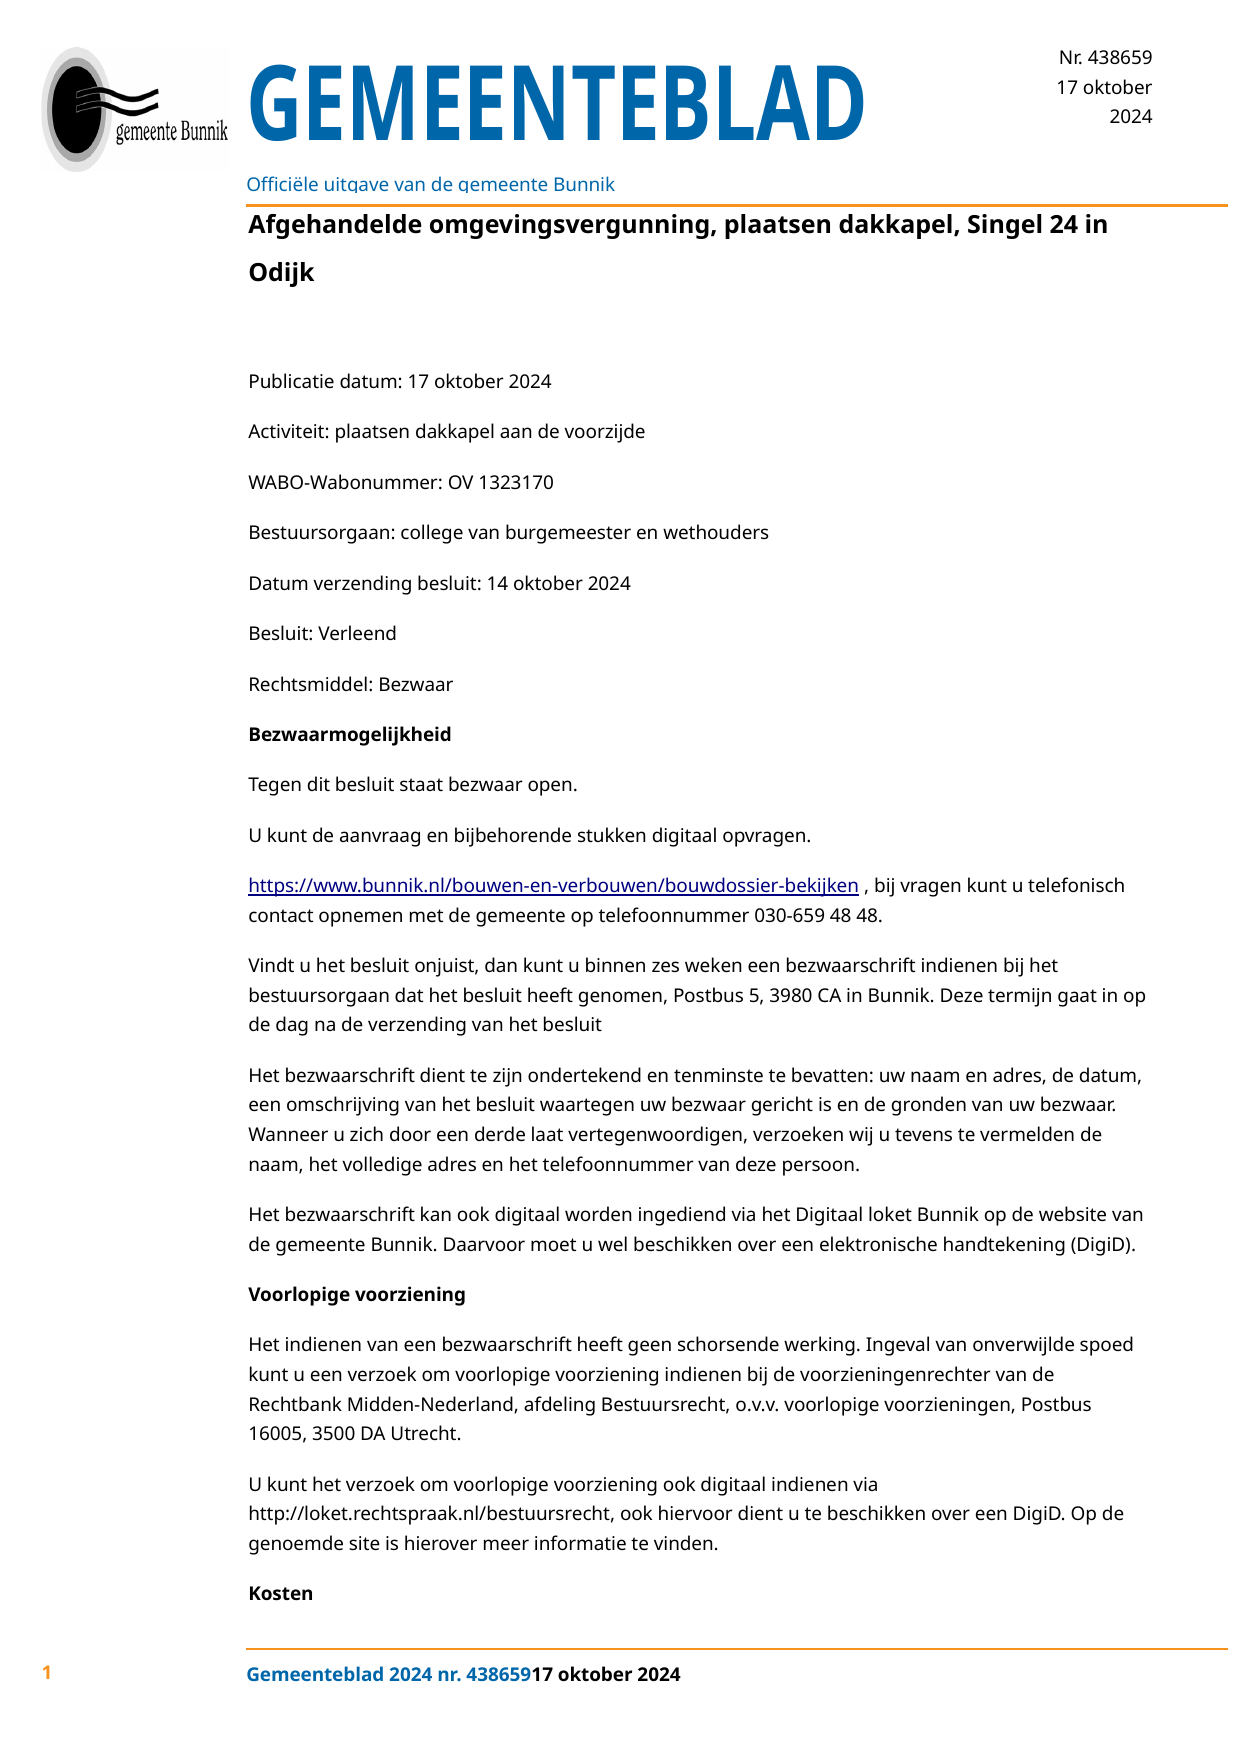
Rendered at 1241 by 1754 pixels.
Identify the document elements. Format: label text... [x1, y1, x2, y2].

text U kunt het verzoek om voorlopige voorziening ook digitaal indienen via http://loket.rechtspraak.nl/bestuursrecht, ook hiervoor dient u te beschikken over een DigiD. Op de genoemde site is hierover meer informatie te vinden. [248, 1471, 1152, 1556]
text Besluit: Verleend [248, 620, 1152, 646]
text Tegen dit besluit staat bezwaar open. [248, 772, 1152, 797]
text Het bezwaarschrift kan ook digitaal worden ingediend via het Digitaal loket Bunnik op de website van de gemeente Bunnik. Daarvoor moet u wel beschikken over een elektronische handtekening (DigiD). [248, 1201, 1152, 1257]
text Voorlopige voorziening [248, 1281, 1152, 1307]
text Bestuursorgaan: college van burgemeester en wethouders [248, 519, 1152, 545]
picture [41, 47, 231, 172]
text https://www.bunnik.nl/bouwen-en-verbouwen/bouwdossier-bekijken , bij vragen kunt u telefonisch contact opnemen met de gemeente op telefoonnummer 030-659 48 48. [248, 872, 1152, 928]
text Vindt u het besluit onjuist, dan kunt u binnen zes weken een bezwaarschrift indienen bij het bestuursorgaan dat het besluit heeft genomen, Postbus 5, 3980 CA in Bunnik. Deze termijn gaat in op de dag na de verzending van het besluit [248, 952, 1152, 1037]
text Het bezwaarschrift dient te zijn ondertekend en tenminste te bevatten: uw naam en adres, de datum, een omschrijving van het besluit waartegen uw bezwaar gericht is en de gronden van uw bezwaar. Wanneer u zich door een derde laat vertegenwoordigen, verzoeken wij u tevens te vermelden de naam, het volledige adres en het telefoonnummer van deze persoon. [248, 1062, 1152, 1177]
text Het indienen van een bezwaarschrift heeft geen schorsende werking. Ingeval van onverwijlde spoed kunt u een verzoek om voorlopige voorziening indienen bij de voorzieningenrechter van de Rechtbank Midden-Nederland, afdeling Bestuursrecht, o.v.v. voorlopige voorzieningen, Postbus 16005, 3500 DA Utrecht. [248, 1332, 1152, 1446]
text Publicatie datum: 17 oktober 2024 [248, 368, 1152, 394]
text Datum verzending besluit: 14 oktober 2024 [248, 570, 1152, 596]
text Rechtsmiddel: Bezwaar [248, 671, 1152, 697]
text WABO-Wabonummer: OV 1323170 [248, 469, 1152, 495]
text Bezwaarmogelijkheid [248, 721, 1152, 747]
text Activiteit: plaatsen dakkapel aan de voorzijde [248, 419, 1152, 444]
text Afgehandelde omgevingsvergunning, plaatsen dakkapel, Singel 24 in Odijk [248, 207, 1152, 288]
text Kosten [248, 1580, 1152, 1606]
text U kunt de aanvraag en bijbehorende stukken digitaal opvragen. [248, 822, 1152, 848]
